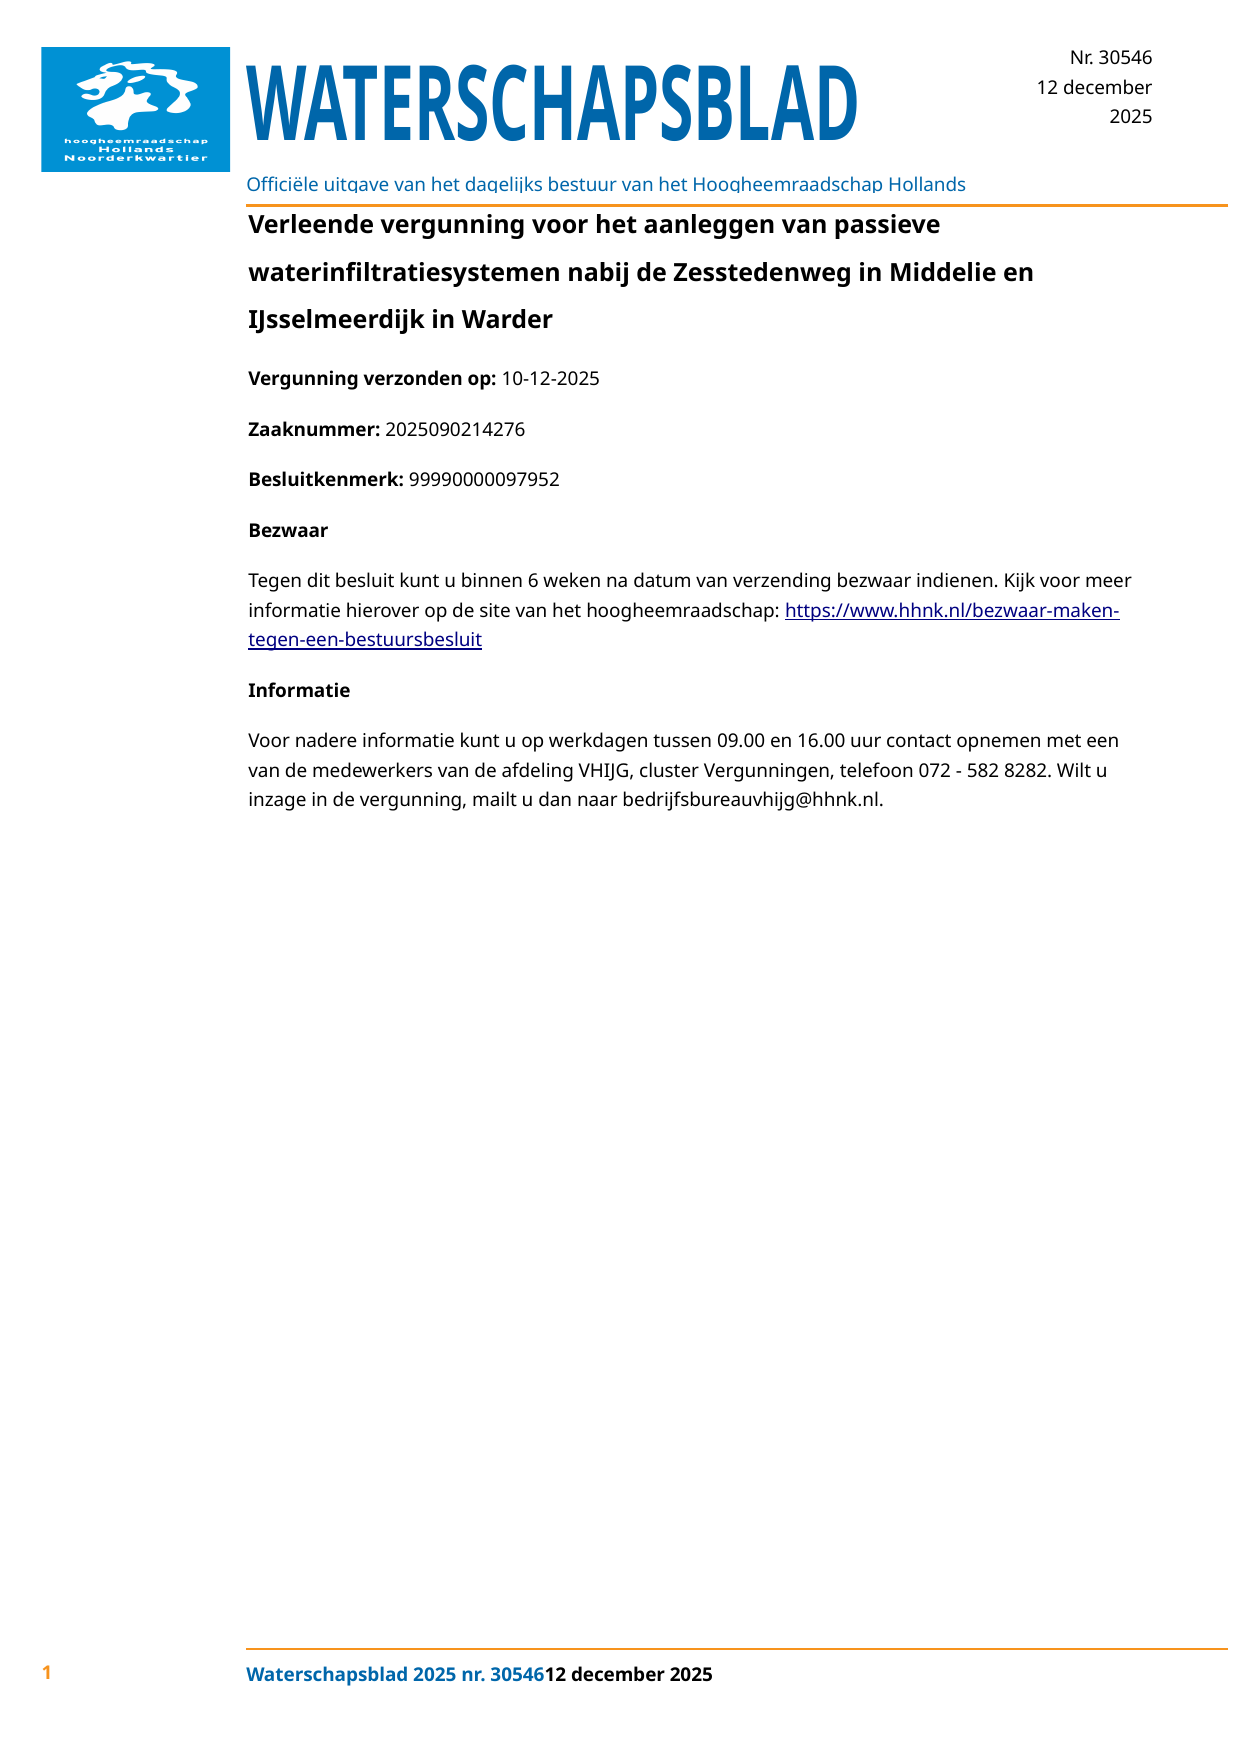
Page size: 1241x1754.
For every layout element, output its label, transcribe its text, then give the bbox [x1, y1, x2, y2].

picture [129, 76, 144, 82]
text Informatie [248, 677, 1152, 702]
text Tegen dit besluit kunt u binnen 6 weken na datum van verzending bezwaar indienen. Kijk voor meer informatie hierover op de site van het hoogheemraadschap: https://www.hhnk.nl/bezwaar-maken-tegen-een-bestuursbesluit [248, 567, 1152, 652]
picture [118, 62, 197, 112]
text Verleende vergunning voor het aanleggen van passieve waterinfiltratiesystemen nabij de Zesstedenweg in Middelie en IJsselmeerdijk in Warder [248, 207, 1152, 336]
picture [78, 64, 122, 99]
text Zaaknummer: 2025090214276 [248, 416, 1152, 442]
text Voor nadere informatie kunt u op werkdagen tussen 09.00 en 16.00 uur contact opnemen met een van de medewerkers van de afdeling VHIJG, cluster Vergunningen, telefoon 072 - 582 8282. Wilt u inzage in de vergunning, mailt u dan naar bedrijfsbureauvhijg@hhnk.nl. [248, 727, 1152, 812]
text Besluitkenmerk: 99990000097952 [248, 466, 1152, 492]
text Bezwaar [248, 517, 1152, 542]
text Vergunning verzonden op: 10-12-2025 [248, 366, 1152, 391]
picture [88, 87, 157, 130]
